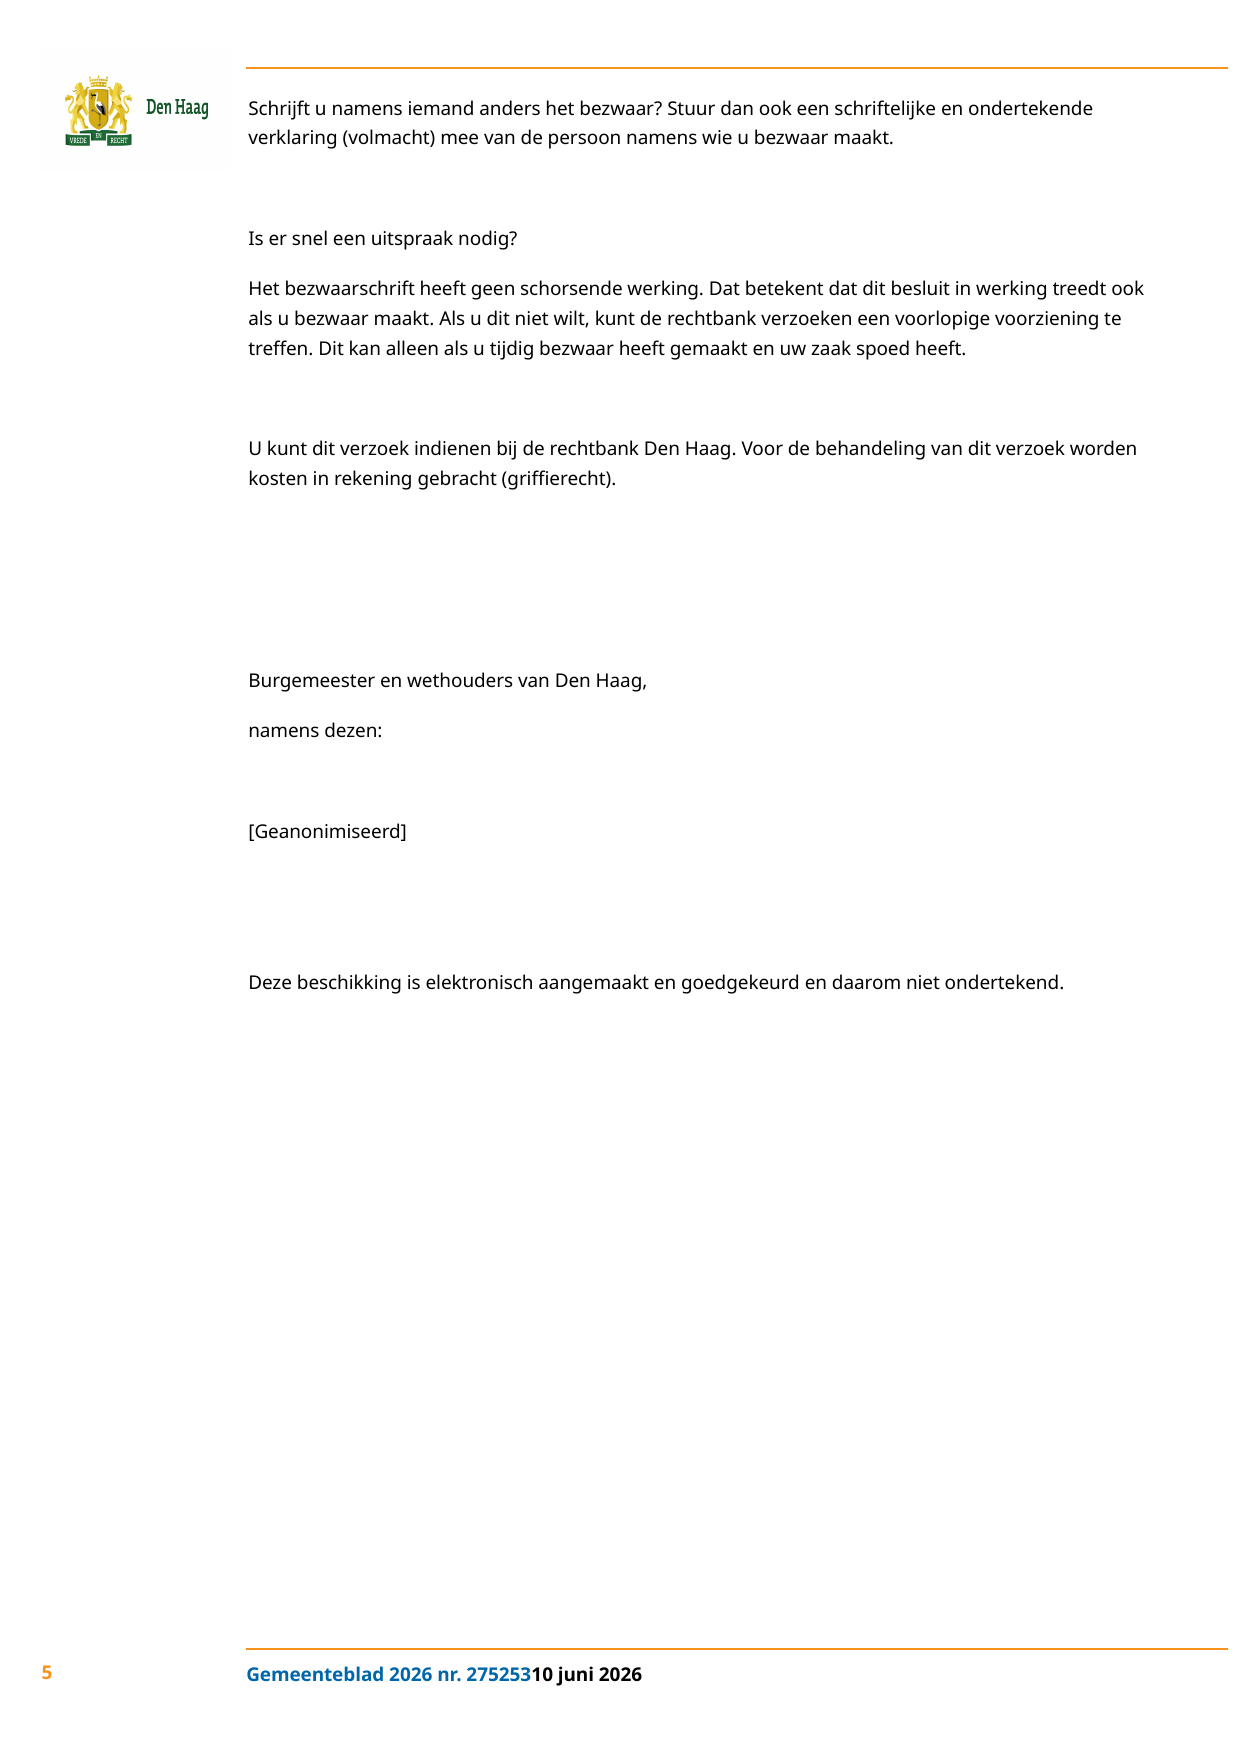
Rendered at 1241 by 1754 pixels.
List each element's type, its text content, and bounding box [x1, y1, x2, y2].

text namens dezen: [248, 717, 1152, 743]
text U kunt dit verzoek indienen bij de rechtbank Den Haag. Voor de behandeling van dit verzoek worden kosten in rekening gebracht (griffierecht). [248, 436, 1152, 491]
text Is er snel een uitspraak nodig? [248, 225, 1152, 251]
text Het bezwaarschrift heeft geen schorsende werking. Dat betekent dat dit besluit in werking treedt ook als u bezwaar maakt. Als u dit niet wilt, kunt de rechtbank verzoeken een voorlopige voorziening te treffen. Dit kan alleen als u tijdig bezwaar heeft gemaakt en uw zaak spoed heeft. [248, 276, 1152, 361]
text Deze beschikking is elektronisch aangemaakt en goedgekeurd en daarom niet ondertekend. [248, 969, 1152, 995]
picture [41, 47, 231, 172]
text Burgemeester en wethouders van Den Haag, [248, 667, 1152, 693]
text [Geanonimiseerd] [248, 818, 1152, 844]
text Schrijft u namens iemand anders het bezwaar? Stuur dan ook een schriftelijke en ondertekende verklaring (volmacht) mee van de persoon namens wie u bezwaar maakt. [248, 95, 1152, 150]
